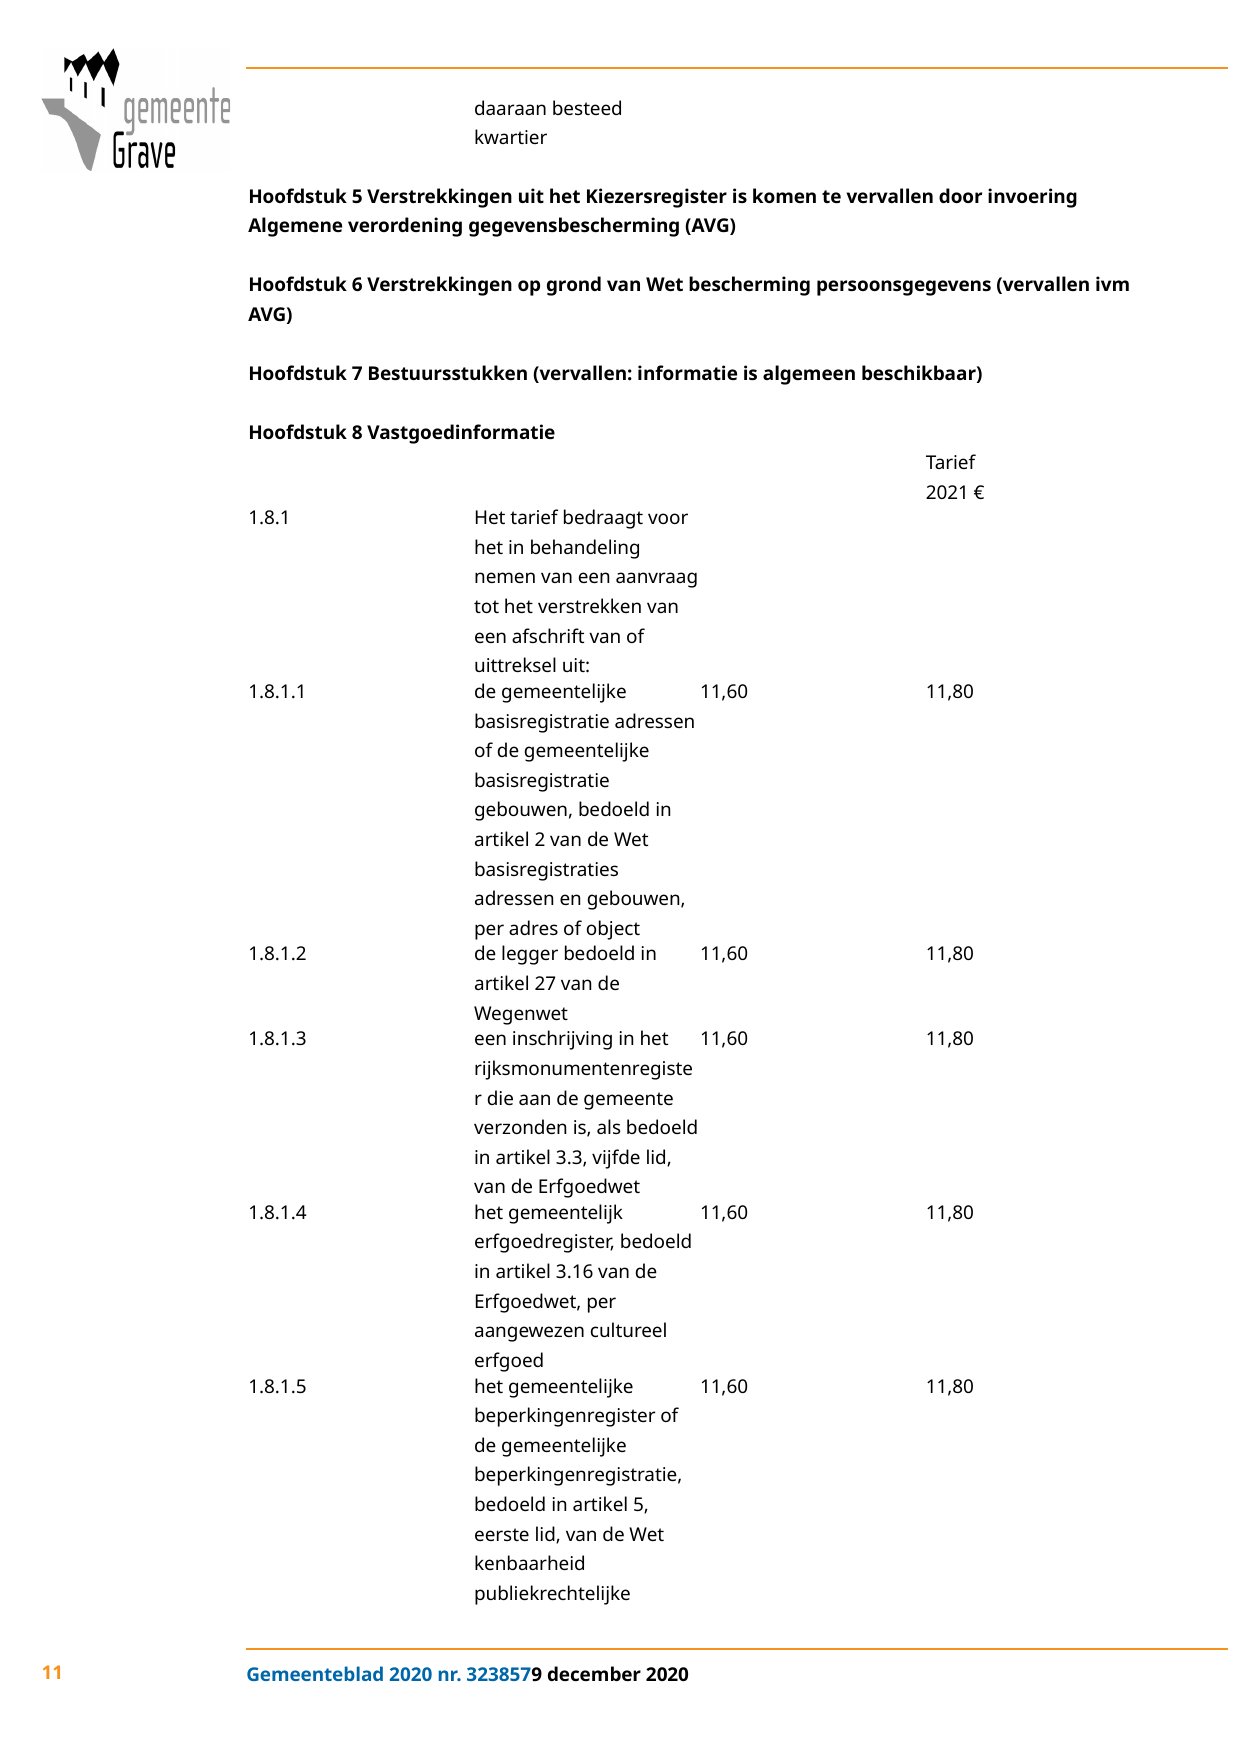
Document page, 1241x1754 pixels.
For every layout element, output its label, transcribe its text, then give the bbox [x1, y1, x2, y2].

table_cell het gemeentelijk erfgoedregister, bedoeld in artikel 3.16 van de Erfgoedwet, per aangewezen cultureel erfgoed [474, 1199, 700, 1373]
table_cell [926, 95, 1152, 150]
table_cell een inschrijving in het rijksmonumentenregister die aan de gemeente verzonden is, als bedoeld in artikel 3.3, vijfde lid, van de Erfgoedwet [474, 1026, 700, 1199]
table_cell 11,60 [700, 1026, 926, 1199]
table_cell 1.8.1.2 [248, 941, 474, 1026]
table_cell het gemeentelijke beperkingenregister of de gemeentelijke beperkingenregistratie, bedoeld in artikel 5, eerste lid, van de Wet kenbaarheid publiekrechtelijke [474, 1373, 700, 1606]
table_cell 11,60 [700, 1373, 926, 1606]
table_cell 1.8.1.4 [248, 1199, 474, 1373]
table_cell 1.8.1 [248, 505, 474, 678]
text Hoofdstuk 7 Bestuursstukken (vervallen: informatie is algemeen beschikbaar) [248, 360, 1152, 386]
table_cell 1.8.1.1 [248, 678, 474, 941]
table_cell [926, 505, 1152, 678]
table_cell 11,60 [700, 1199, 926, 1373]
table_header Tarief 2021 € [926, 449, 1152, 504]
text Hoofdstuk 5 Verstrekkingen uit het Kiezersregister is komen te vervallen door invoering Algemene verordening gegevensbescherming (AVG) [248, 183, 1152, 238]
text Hoofdstuk 6 Verstrekkingen op grond van Wet bescherming persoonsgegevens (vervallen ivm AVG) [248, 272, 1152, 327]
table_cell [700, 505, 926, 678]
table_header [700, 449, 926, 504]
table_cell 11,80 [926, 941, 1152, 1026]
table_cell 1.8.1.5 [248, 1373, 474, 1606]
table_cell 11,80 [926, 1373, 1152, 1606]
picture [41, 47, 231, 172]
table_cell 11,80 [926, 678, 1152, 941]
table_cell Het tarief bedraagt voor het in behandeling nemen van een aanvraag tot het verstrekken van een afschrift van of uittreksel uit: [474, 505, 700, 678]
table_cell [700, 95, 926, 150]
table_cell daaraan besteed kwartier [474, 95, 700, 150]
table_cell de legger bedoeld in artikel 27 van de Wegenwet [474, 941, 700, 1026]
table_cell de gemeentelijke basisregistratie adressen of de gemeentelijke basisregistratie gebouwen, bedoeld in artikel 2 van de Wet basisregistraties adressen en gebouwen, per adres of object [474, 678, 700, 941]
table_cell 11,80 [926, 1026, 1152, 1199]
text Hoofdstuk 8 Vastgoedinformatie [248, 419, 1152, 445]
table_cell 11,60 [700, 678, 926, 941]
table_cell 11,60 [700, 941, 926, 1026]
table_cell 1.8.1.3 [248, 1026, 474, 1199]
table_cell [248, 95, 474, 150]
table_cell 11,80 [926, 1199, 1152, 1373]
table_header [248, 449, 474, 504]
table_header [474, 449, 700, 504]
